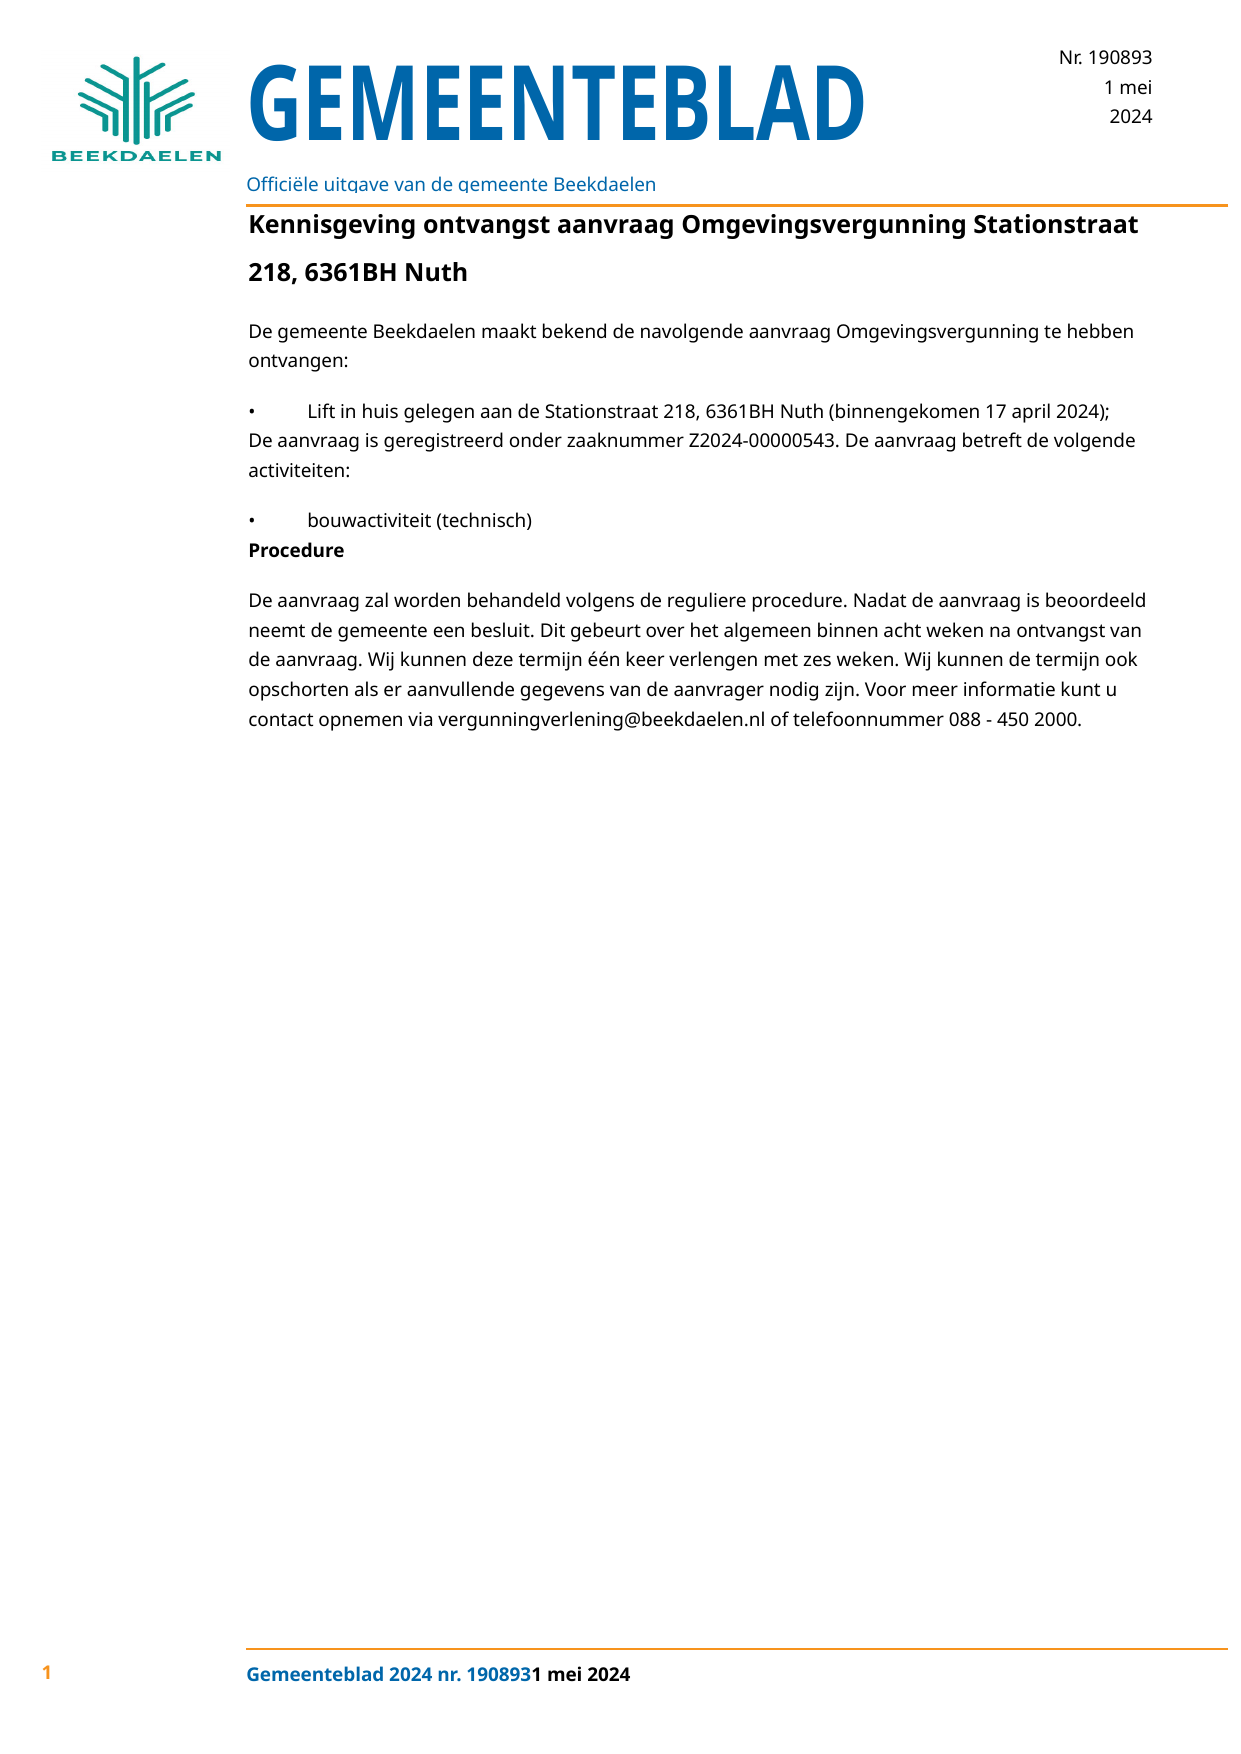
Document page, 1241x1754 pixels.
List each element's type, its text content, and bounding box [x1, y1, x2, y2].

text De gemeente Beekdaelen maakt bekend de navolgende aanvraag Omgevingsvergunning te hebben ontvangen: [248, 318, 1152, 373]
list bouwactiviteit (technisch) [248, 507, 1152, 533]
list Lift in huis gelegen aan de Stationstraat 218, 6361BH Nuth (binnengekomen 17 april 2024); [248, 398, 1152, 424]
text De aanvraag is geregistreerd onder zaaknummer Z2024-00000543. De aanvraag betreft de volgende activiteiten: [248, 427, 1152, 483]
text Procedure [248, 537, 1152, 563]
text De aanvraag zal worden behandeld volgens de reguliere procedure. Nadat de aanvraag is beoordeeld neemt de gemeente een besluit. Dit gebeurt over het algemeen binnen acht weken na ontvangst van de aanvraag. Wij kunnen deze termijn één keer verlengen met zes weken. Wij kunnen de termijn ook opschorten als er aanvullende gegevens van de aanvrager nodig zijn. Voor meer informatie kunt u contact opnemen via vergunningverlening@beekdaelen.nl of telefoonnummer 088 - 450 2000. [248, 587, 1152, 732]
text Kennisgeving ontvangst aanvraag Omgevingsvergunning Stationstraat 218, 6361BH Nuth [248, 207, 1152, 288]
picture [41, 47, 231, 172]
